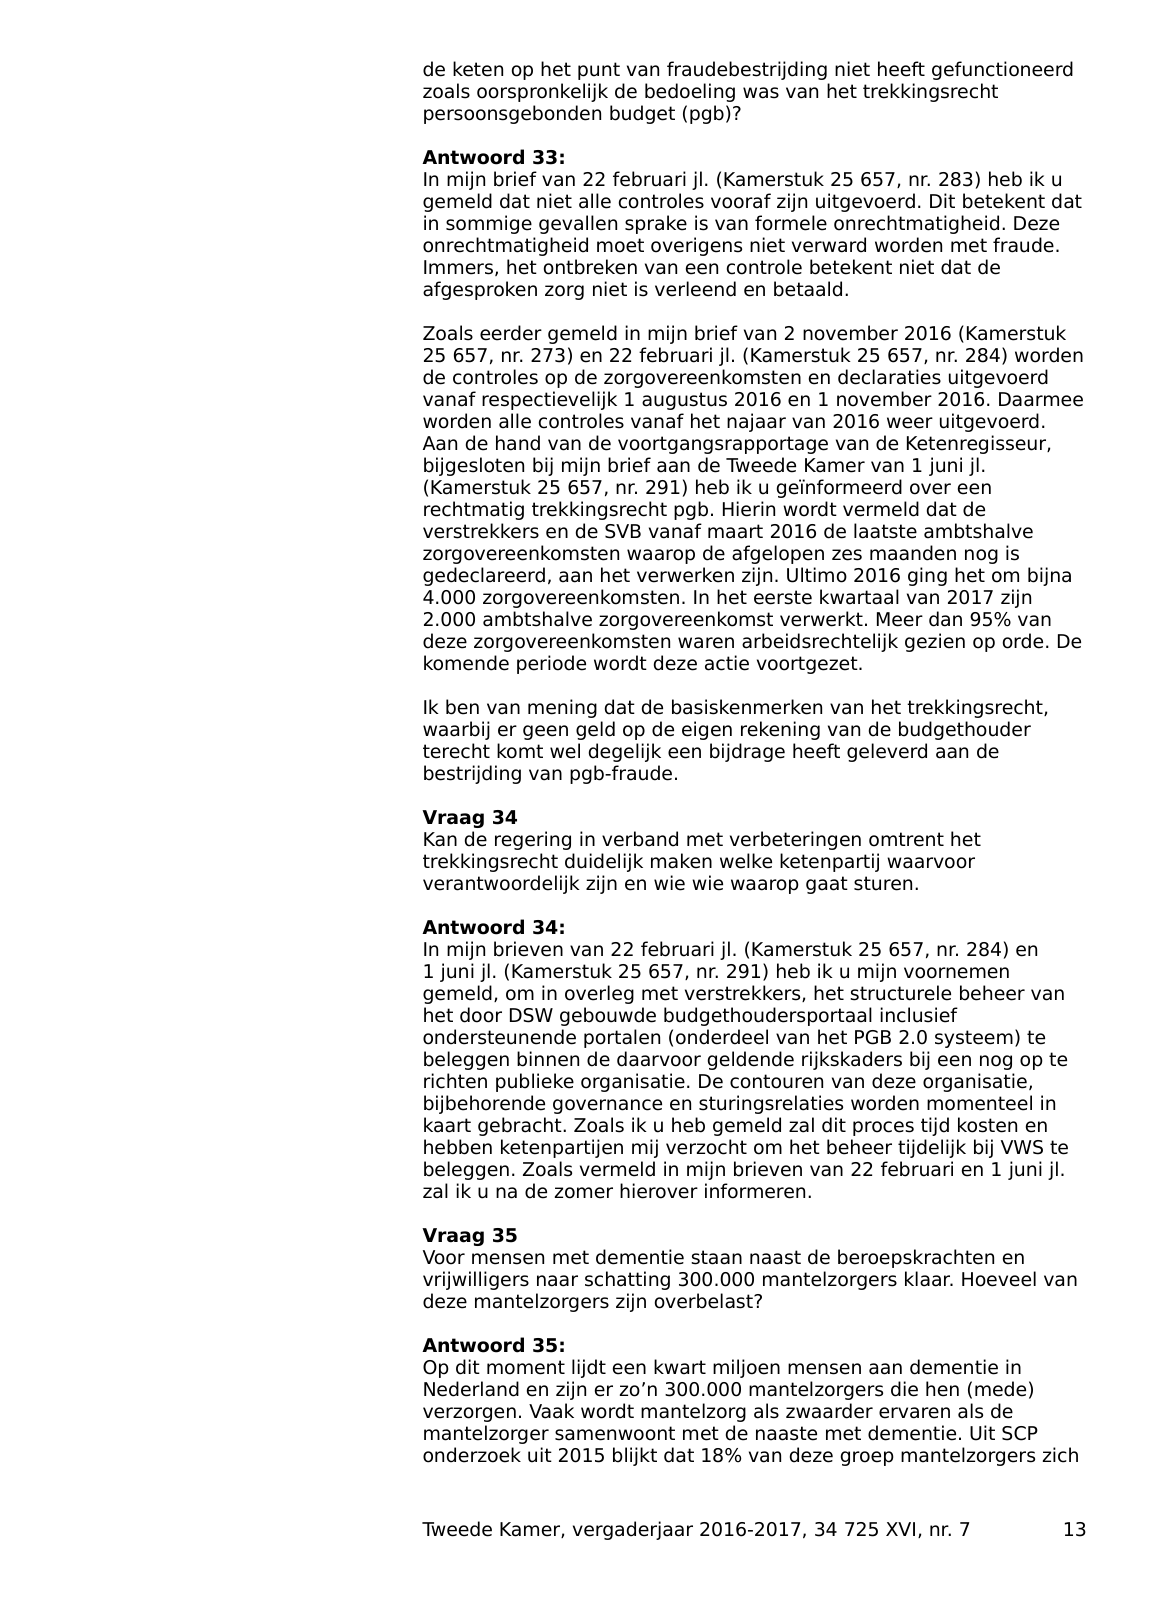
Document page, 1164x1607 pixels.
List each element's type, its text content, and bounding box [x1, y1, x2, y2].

text In mijn brief van 22 februari jl. (Kamerstuk 25 657, nr. 283) heb ik u gemeld dat niet alle controles vooraf zijn uitgevoerd. Dit betekent dat in sommige gevallen sprake is van formele onrechtmatigheid. Deze onrechtmatigheid moet overigens niet verward worden met fraude. Immers, het ontbreken van een controle betekent niet dat de afgesproken zorg niet is verleend en betaald. [422, 169, 1087, 301]
text Antwoord 34: [422, 917, 1087, 939]
text In mijn brieven van 22 februari jl. (Kamerstuk 25 657, nr. 284) en 1 juni jl. (Kamerstuk 25 657, nr. 291) heb ik u mijn voornemen gemeld, om in overleg met verstrekkers, het structurele beheer van het door DSW gebouwde budgethoudersportaal inclusief ondersteunende portalen (onderdeel van het PGB 2.0 systeem) te beleggen binnen de daarvoor geldende rijkskaders bij een nog op te richten publieke organisatie. De contouren van deze organisatie, bijbehorende governance en sturingsrelaties worden momenteel in kaart gebracht. Zoals ik u heb gemeld zal dit proces tijd kosten en hebben ketenpartijen mij verzocht om het beheer tijdelijk bij VWS te beleggen. Zoals vermeld in mijn brieven van 22 februari en 1 juni jl. zal ik u na de zomer hierover informeren. [422, 939, 1087, 1203]
text Vraag 34 [422, 807, 1087, 829]
text Antwoord 33: [422, 147, 1087, 169]
text Kan de regering in verband met verbeteringen omtrent het trekkingsrecht duidelijk maken welke ketenpartij waarvoor verantwoordelijk zijn en wie wie waarop gaat sturen. [422, 829, 1087, 895]
text Zoals eerder gemeld in mijn brief van 2 november 2016 (Kamerstuk 25 657, nr. 273) en 22 februari jl. (Kamerstuk 25 657, nr. 284) worden de controles op de zorgovereenkomsten en declaraties uitgevoerd vanaf respectievelijk 1 augustus 2016 en 1 november 2016. Daarmee worden alle controles vanaf het najaar van 2016 weer uitgevoerd. Aan de hand van de voortgangsrapportage van de Ketenregisseur, bijgesloten bij mijn brief aan de Tweede Kamer van 1 juni jl. (Kamerstuk 25 657, nr. 291) heb ik u geïnformeerd over een rechtmatig trekkingsrecht pgb. Hierin wordt vermeld dat de verstrekkers en de SVB vanaf maart 2016 de laatste ambtshalve zorgovereenkomsten waarop de afgelopen zes maanden nog is gedeclareerd, aan het verwerken zijn. Ultimo 2016 ging het om bijna 4.000 zorgovereenkomsten. In het eerste kwartaal van 2017 zijn 2.000 ambtshalve zorgovereenkomst verwerkt. Meer dan 95% van deze zorgovereenkomsten waren arbeidsrechtelijk gezien op orde. De komende periode wordt deze actie voortgezet. [422, 323, 1087, 675]
text Voor mensen met dementie staan naast de beroepskrachten en vrijwilligers naar schatting 300.000 mantelzorgers klaar. Hoeveel van deze mantelzorgers zijn overbelast? [422, 1247, 1087, 1313]
text Vraag 35 [422, 1225, 1087, 1247]
text de keten op het punt van fraudebestrijding niet heeft gefunctioneerd zoals oorspronkelijk de bedoeling was van het trekkingsrecht persoonsgebonden budget (pgb)? [422, 59, 1087, 125]
text Ik ben van mening dat de basiskenmerken van het trekkingsrecht, waarbij er geen geld op de eigen rekening van de budgethouder terecht komt wel degelijk een bijdrage heeft geleverd aan de bestrijding van pgb-fraude. [422, 697, 1087, 785]
text Op dit moment lijdt een kwart miljoen mensen aan dementie in Nederland en zijn er zo’n 300.000 mantelzorgers die hen (mede) verzorgen. Vaak wordt mantelzorg als zwaarder ervaren als de mantelzorger samenwoont met de naaste met dementie. Uit SCP onderzoek uit 2015 blijkt dat 18% van deze groep mantelzorgers zich [422, 1357, 1087, 1467]
text Antwoord 35: [422, 1335, 1087, 1357]
